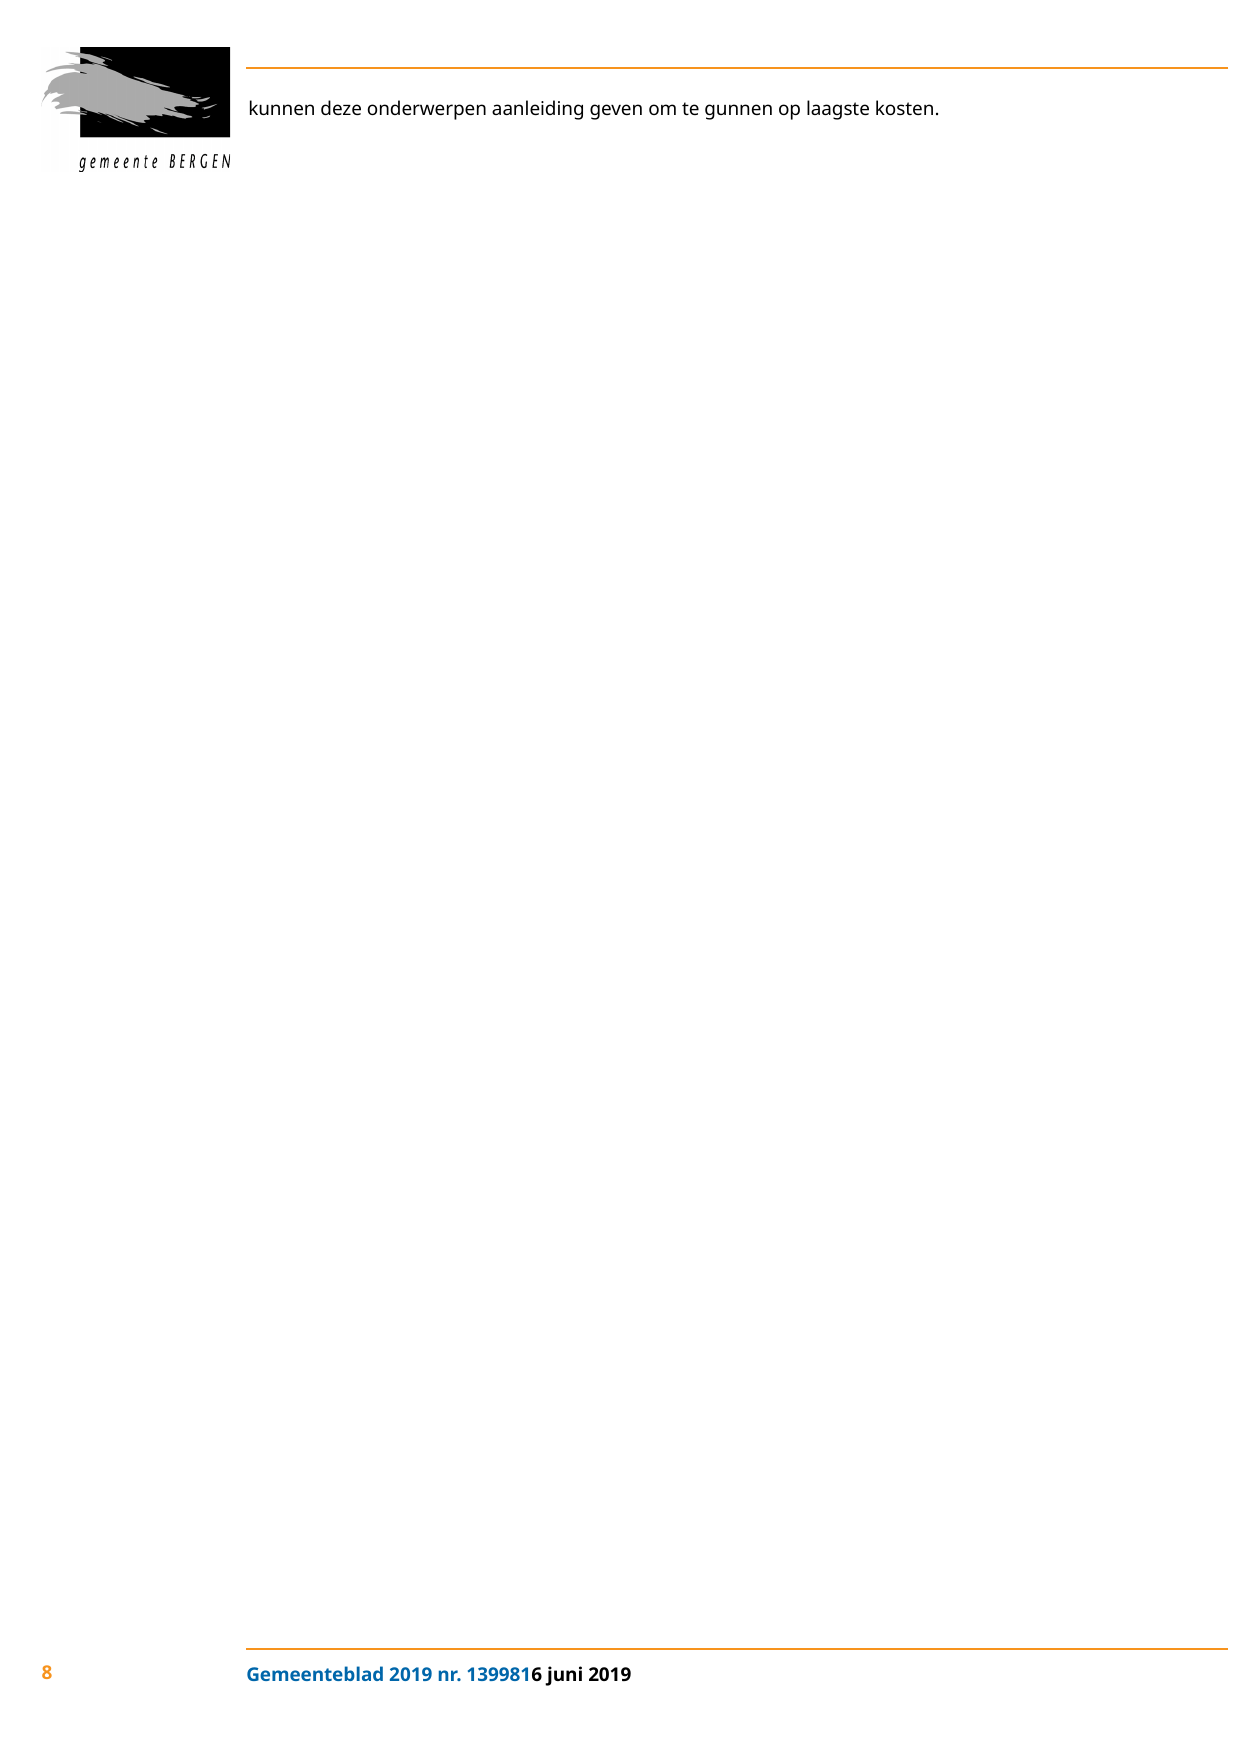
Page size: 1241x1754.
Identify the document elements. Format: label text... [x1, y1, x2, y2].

text kunnen deze onderwerpen aanleiding geven om te gunnen op laagste kosten. [248, 95, 1152, 121]
picture [41, 47, 231, 172]
